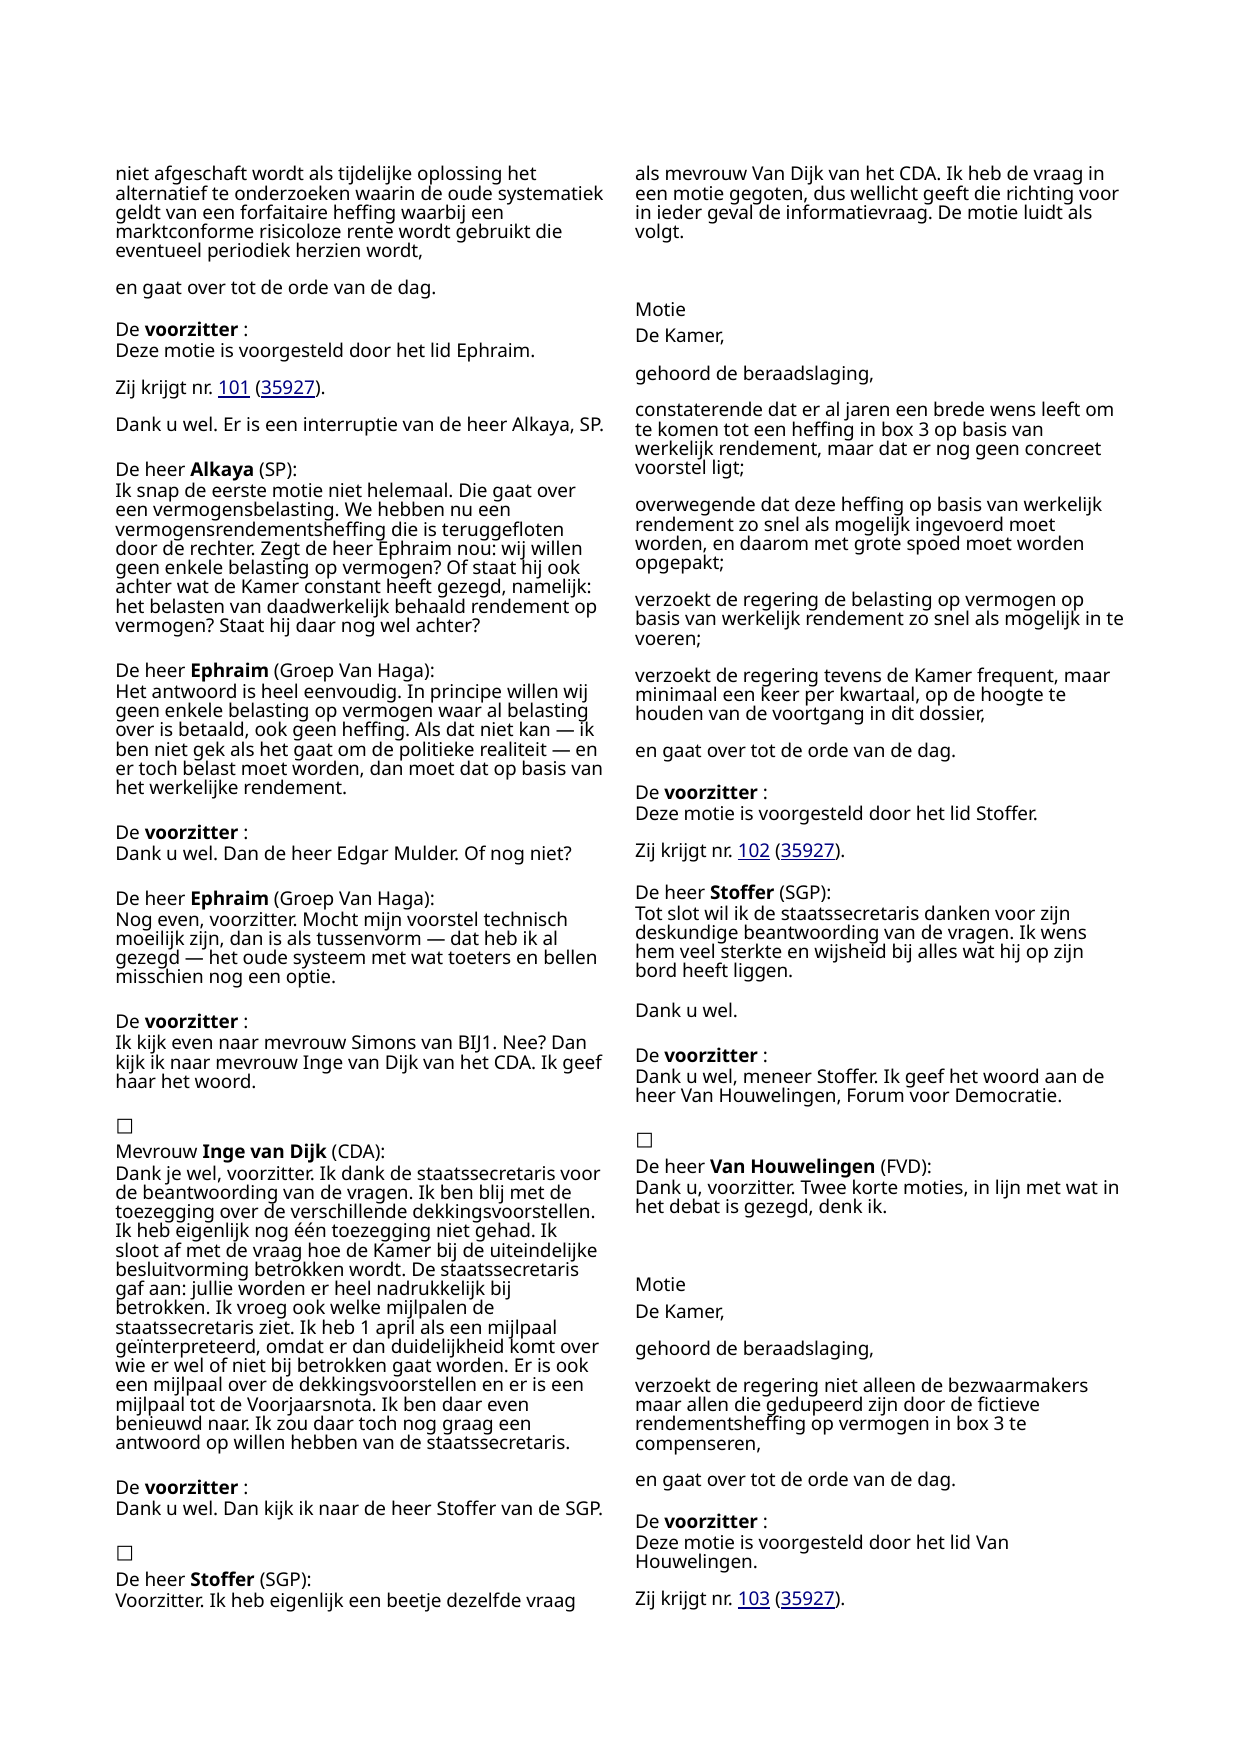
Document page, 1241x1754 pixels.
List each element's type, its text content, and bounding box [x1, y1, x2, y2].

text gehoord de beraadslaging, [635, 364, 1125, 384]
text De voorzitter : [115, 1009, 605, 1034]
text ⬜ [115, 1113, 605, 1139]
text De heer Ephraim (Groep Van Haga): [115, 885, 605, 911]
text en gaat over tot de orde van de dag. [115, 279, 605, 299]
text Voorzitter. Ik heb eigenlijk een beetje dezelfde vraag [115, 1592, 605, 1611]
text ⬜ [635, 1128, 1125, 1153]
text als mevrouw Van Dijk van het CDA. Ik heb de vraag in een motie gegoten, dus wellicht geeft die richting voor in ieder geval de informatievraag. De motie luidt als volgt. [635, 165, 1125, 242]
text Dank u wel. Er is een interruptie van de heer Alkaya, SP. [115, 416, 605, 435]
text Motie [635, 296, 1125, 322]
text De heer Van Houwelingen (FVD): [635, 1153, 1125, 1179]
text Deze motie is voorgesteld door het lid Van Houwelingen. [635, 1534, 1125, 1573]
text Motie [635, 1271, 1125, 1297]
text De heer Stoffer (SGP): [115, 1566, 605, 1592]
text Deze motie is voorgesteld door het lid Stoffer. [635, 805, 1125, 824]
text Tot slot wil ik de staatssecretaris danken voor zijn deskundige beantwoording van de vragen. Ik wens hem veel sterkte en wijsheid bij alles wat hij op zijn bord heeft liggen. [635, 904, 1125, 982]
text Nog even, voorzitter. Mocht mijn voorstel technisch moeilijk zijn, dan is als tussenvorm — dat heb ik al gezegd — het oude systeem met wat toeters en bellen misschien nog een optie. [115, 911, 605, 988]
text Dank u, voorzitter. Twee korte moties, in lijn met wat in het debat is gezegd, denk ik. [635, 1179, 1125, 1218]
text De voorzitter : [115, 316, 605, 342]
text overwegende dat deze heffing op basis van werkelijk rendement zo snel als mogelijk ingevoerd moet worden, en daarom met grote spoed moet worden opgepakt; [635, 496, 1125, 573]
text De heer Alkaya (SP): [115, 456, 605, 482]
text verzoekt de regering niet alleen de bezwaarmakers maar allen die gedupeerd zijn door de fictieve rendementsheffing op vermogen in box 3 te compenseren, [635, 1377, 1125, 1454]
text De heer Ephraim (Groep Van Haga): [115, 657, 605, 683]
text Zij krijgt nr. 101 (35927). [115, 379, 605, 398]
text Dank u wel. Dan de heer Edgar Mulder. Of nog niet? [115, 845, 605, 864]
text De voorzitter : [635, 1508, 1125, 1534]
text Dank u wel. [635, 1002, 1125, 1022]
text De Kamer, [635, 1303, 1125, 1322]
text en gaat over tot de orde van de dag. [635, 742, 1125, 761]
text Ik kijk even naar mevrouw Simons van BIJ1. Nee? Dan kijk ik naar mevrouw Inge van Dijk van het CDA. Ik geef haar het woord. [115, 1034, 605, 1092]
text De voorzitter : [115, 819, 605, 845]
text Zij krijgt nr. 102 (35927). [635, 842, 1125, 861]
text De voorzitter : [635, 779, 1125, 805]
text Zij krijgt nr. 103 (35927). [635, 1590, 1125, 1610]
text De voorzitter : [635, 1042, 1125, 1068]
text ⬜ [115, 1540, 605, 1566]
text Mevrouw Inge van Dijk (CDA): [115, 1139, 605, 1164]
text De Kamer, [635, 327, 1125, 347]
text Dank je wel, voorzitter. Ik dank de staatssecretaris voor de beantwoording van de vragen. Ik ben blij met de toezegging over de verschillende dekkingsvoorstellen. Ik heb eigenlijk nog één toezegging niet gehad. Ik sloot af met de vraag hoe de Kamer bij de uiteindelijke besluitvorming betrokken wordt. De staatssecretaris gaf aan: jullie worden er heel nadrukkelijk bij betrokken. Ik vroeg ook welke mijlpalen de staatssecretaris ziet. Ik heb 1 april als een mijlpaal geïnterpreteerd, omdat er dan duidelijkheid komt over wie er wel of niet bij betrokken gaat worden. Er is ook een mijlpaal over de dekkingsvoorstellen en er is een mijlpaal tot de Voorjaarsnota. Ik ben daar even benieuwd naar. Ik zou daar toch nog graag een antwoord op willen hebben van de staatssecretaris. [115, 1164, 605, 1453]
text verzoekt de regering tevens de Kamer frequent, maar minimaal een keer per kwartaal, op de hoogte te houden van de voortgang in dit dossier, [635, 667, 1125, 724]
text Ik snap de eerste motie niet helemaal. Die gaat over een vermogensbelasting. We hebben nu een vermogensrendementsheffing die is teruggefloten door de rechter. Zegt de heer Ephraim nou: wij willen geen enkele belasting op vermogen? Of staat hij ook achter wat de Kamer constant heeft gezegd, namelijk: het belasten van daadwerkelijk behaald rendement op vermogen? Staat hij daar nog wel achter? [115, 482, 605, 636]
text gehoord de beraadslaging, [635, 1340, 1125, 1359]
text Dank u wel. Dan kijk ik naar de heer Stoffer van de SGP. [115, 1500, 605, 1519]
text verzoekt de regering de belasting op vermogen op basis van werkelijk rendement zo snel als mogelijk in te voeren; [635, 591, 1125, 649]
text Het antwoord is heel eenvoudig. In principe willen wij geen enkele belasting op vermogen waar al belasting over is betaald, ook geen heffing. Als dat niet kan — ik ben niet gek als het gaat om de politieke realiteit — en er toch belast moet worden, dan moet dat op basis van het werkelijke rendement. [115, 683, 605, 798]
text en gaat over tot de orde van de dag. [635, 1471, 1125, 1491]
text niet afgeschaft wordt als tijdelijke oplossing het alternatief te onderzoeken waarin de oude systematiek geldt van een forfaitaire heffing waarbij een marktconforme risicoloze rente wordt gebruikt die eventueel periodiek herzien wordt, [115, 165, 605, 262]
text De voorzitter : [115, 1474, 605, 1500]
text Dank u wel, meneer Stoffer. Ik geef het woord aan de heer Van Houwelingen, Forum voor Democratie. [635, 1068, 1125, 1107]
text constaterende dat er al jaren een brede wens leeft om te komen tot een heffing in box 3 op basis van werkelijk rendement, maar dat er nog geen concreet voorstel ligt; [635, 401, 1125, 478]
text De heer Stoffer (SGP): [635, 879, 1125, 904]
text Deze motie is voorgesteld door het lid Ephraim. [115, 342, 605, 361]
